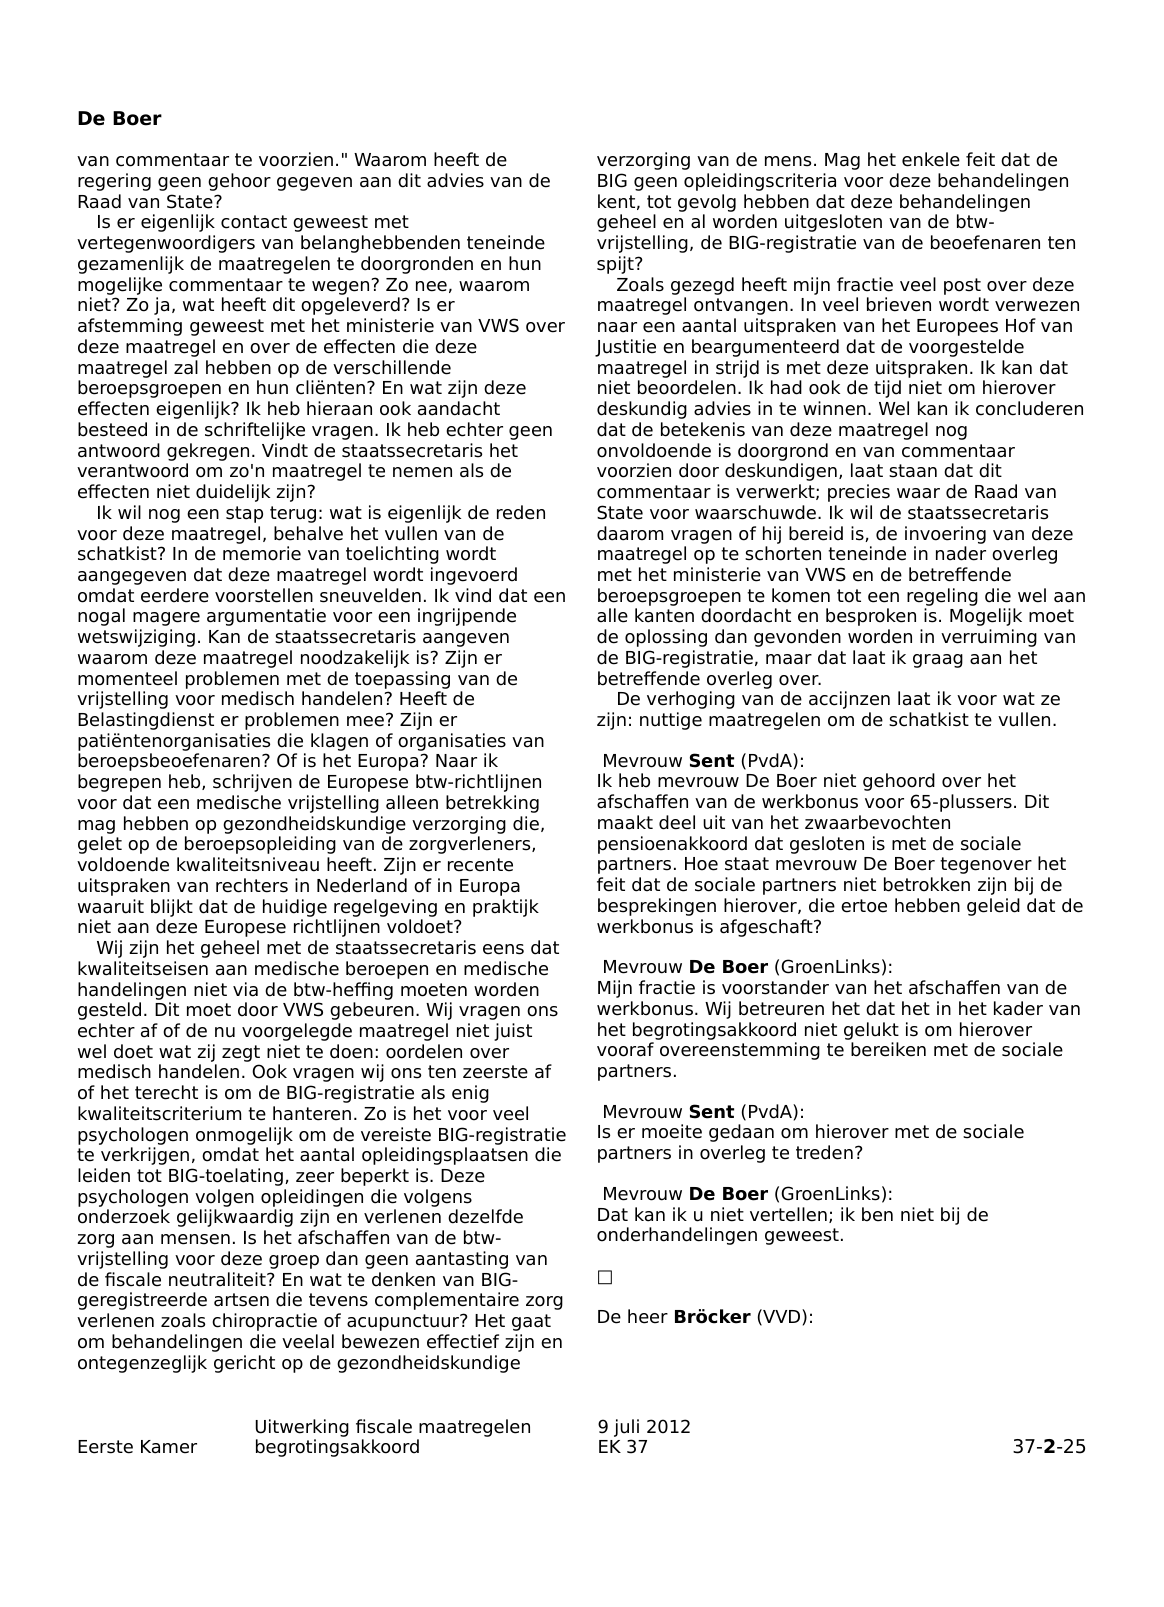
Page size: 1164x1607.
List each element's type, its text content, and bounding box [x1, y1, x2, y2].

text Zoals gezegd heeft mijn fractie veel post over deze maatregel ontvangen. In veel brieven wordt verwezen naar een aantal uitspraken van het Europees Hof van Justitie en beargumenteerd dat de voorgestelde maatregel in strijd is met deze uitspraken. Ik kan dat niet beoordelen. Ik had ook de tijd niet om hierover deskundig advies in te winnen. Wel kan ik concluderen dat de betekenis van deze maatregel nog onvoldoende is doorgrond en van commentaar voorzien door deskundigen, laat staan dat dit commentaar is verwerkt; precies waar de Raad van State voor waarschuwde. Ik wil de staatssecretaris daarom vragen of hij bereid is, de invoering van deze maatregel op te schorten teneinde in nader overleg met het ministerie van VWS en de betreffende beroepsgroepen te komen tot een regeling die wel aan alle kanten doordacht en besproken is. Mogelijk moet de oplossing dan gevonden worden in verruiming van de BIG-registratie, maar dat laat ik graag aan het betreffende overleg over. [596, 274, 1087, 689]
text Is er moeite gedaan om hierover met de sociale partners in overleg te treden? [596, 1122, 1087, 1164]
text Dat kan ik u niet vertellen; ik ben niet bij de onderhandelingen geweest. [596, 1204, 1087, 1246]
text Ik heb mevrouw De Boer niet gehoord over het afschaffen van de werkbonus voor 65-plussers. Dit maakt deel uit van het zwaarbevochten pensioenakkoord dat gesloten is met de sociale partners. Hoe staat mevrouw De Boer tegenover het feit dat de sociale partners niet betrokken zijn bij de besprekingen hierover, die ertoe hebben geleid dat de werkbonus is afgeschaft? [596, 771, 1087, 937]
text van commentaar te voorzien." Waarom heeft de regering geen gehoor gegeven aan dit advies van de Raad van State? [77, 150, 567, 212]
text Is er eigenlijk contact geweest met vertegenwoordigers van belanghebbenden teneinde gezamenlijk de maatregelen te doorgronden en hun mogelijke commentaar te wegen? Zo nee, waarom niet? Zo ja, wat heeft dit opgeleverd? Is er afstemming geweest met het ministerie van VWS over deze maatregel en over de effecten die deze maatregel zal hebben op de verschillende beroepsgroepen en hun cliënten? En wat zijn deze effecten eigenlijk? Ik heb hieraan ook aandacht besteed in de schriftelijke vragen. Ik heb echter geen antwoord gekregen. Vindt de staatssecretaris het verantwoord om zo'n maatregel te nemen als de effecten niet duidelijk zijn? [77, 212, 567, 503]
text Wij zijn het geheel met de staatssecretaris eens dat kwaliteitseisen aan medische beroepen en medische handelingen niet via de btw-heffing moeten worden gesteld. Dit moet door VWS gebeuren. Wij vragen ons echter af of de nu voorgelegde maatregel niet juist wel doet wat zij zegt niet te doen: oordelen over medisch handelen. Ook vragen wij ons ten zeerste af of het terecht is om de BIG-registratie als enig kwaliteitscriterium te hanteren. Zo is het voor veel psychologen onmogelijk om de vereiste BIG-registratie te verkrijgen, omdat het aantal opleidingsplaatsen die leiden tot BIG-toelating, zeer beperkt is. Deze psychologen volgen opleidingen die volgens onderzoek gelijkwaardig zijn en verlenen dezelfde zorg aan mensen. Is het afschaffen van de btw-vrijstelling voor deze groep dan geen aantasting van de fiscale neutraliteit? En wat te denken van BIG-geregistreerde artsen die tevens complementaire zorg verlenen zoals chiropractie of acupunctuur? Het gaat om behandelingen die veelal bewezen effectief zijn en ontegenzeglijk gericht op de gezondheidskundige [77, 938, 567, 1373]
text De heer Bröcker (VVD): [596, 1307, 1087, 1327]
text De verhoging van de accijnzen laat ik voor wat ze zijn: nuttige maatregelen om de schatkist te vullen. [596, 689, 1087, 731]
text Mevrouw De Boer (GroenLinks): [596, 957, 1087, 978]
text Mevrouw Sent (PvdA): [596, 751, 1087, 771]
text □ [596, 1266, 1087, 1287]
text Mijn fractie is voorstander van het afschaffen van de werkbonus. Wij betreuren het dat het in het kader van het begrotingsakkoord niet gelukt is om hierover vooraf overeenstemming te bereiken met de sociale partners. [596, 978, 1087, 1082]
text verzorging van de mens. Mag het enkele feit dat de BIG geen opleidingscriteria voor deze behandelingen kent, tot gevolg hebben dat deze behandelingen geheel en al worden uitgesloten van de btw-vrijstelling, de BIG-registratie van de beoefenaren ten spijt? [596, 150, 1087, 274]
text Mevrouw Sent (PvdA): [596, 1102, 1087, 1122]
text Mevrouw De Boer (GroenLinks): [596, 1184, 1087, 1204]
text Ik wil nog een stap terug: wat is eigenlijk de reden voor deze maatregel, behalve het vullen van de schatkist? In de memorie van toelichting wordt aangegeven dat deze maatregel wordt ingevoerd omdat eerdere voorstellen sneuvelden. Ik vind dat een nogal magere argumentatie voor een ingrijpende wetswijziging. Kan de staatssecretaris aangeven waarom deze maatregel noodzakelijk is? Zijn er momenteel problemen met de toepassing van de vrijstelling voor medisch handelen? Heeft de Belastingdienst er problemen mee? Zijn er patiëntenorganisaties die klagen of organisaties van beroepsbeoefenaren? Of is het Europa? Naar ik begrepen heb, schrijven de Europese btw-richtlijnen voor dat een medische vrijstelling alleen betrekking mag hebben op gezondheidskundige verzorging die, gelet op de beroepsopleiding van de zorgverleners, voldoende kwaliteitsniveau heeft. Zijn er recente uitspraken van rechters in Nederland of in Europa waaruit blijkt dat de huidige regelgeving en praktijk niet aan deze Europese richtlijnen voldoet? [77, 503, 567, 938]
